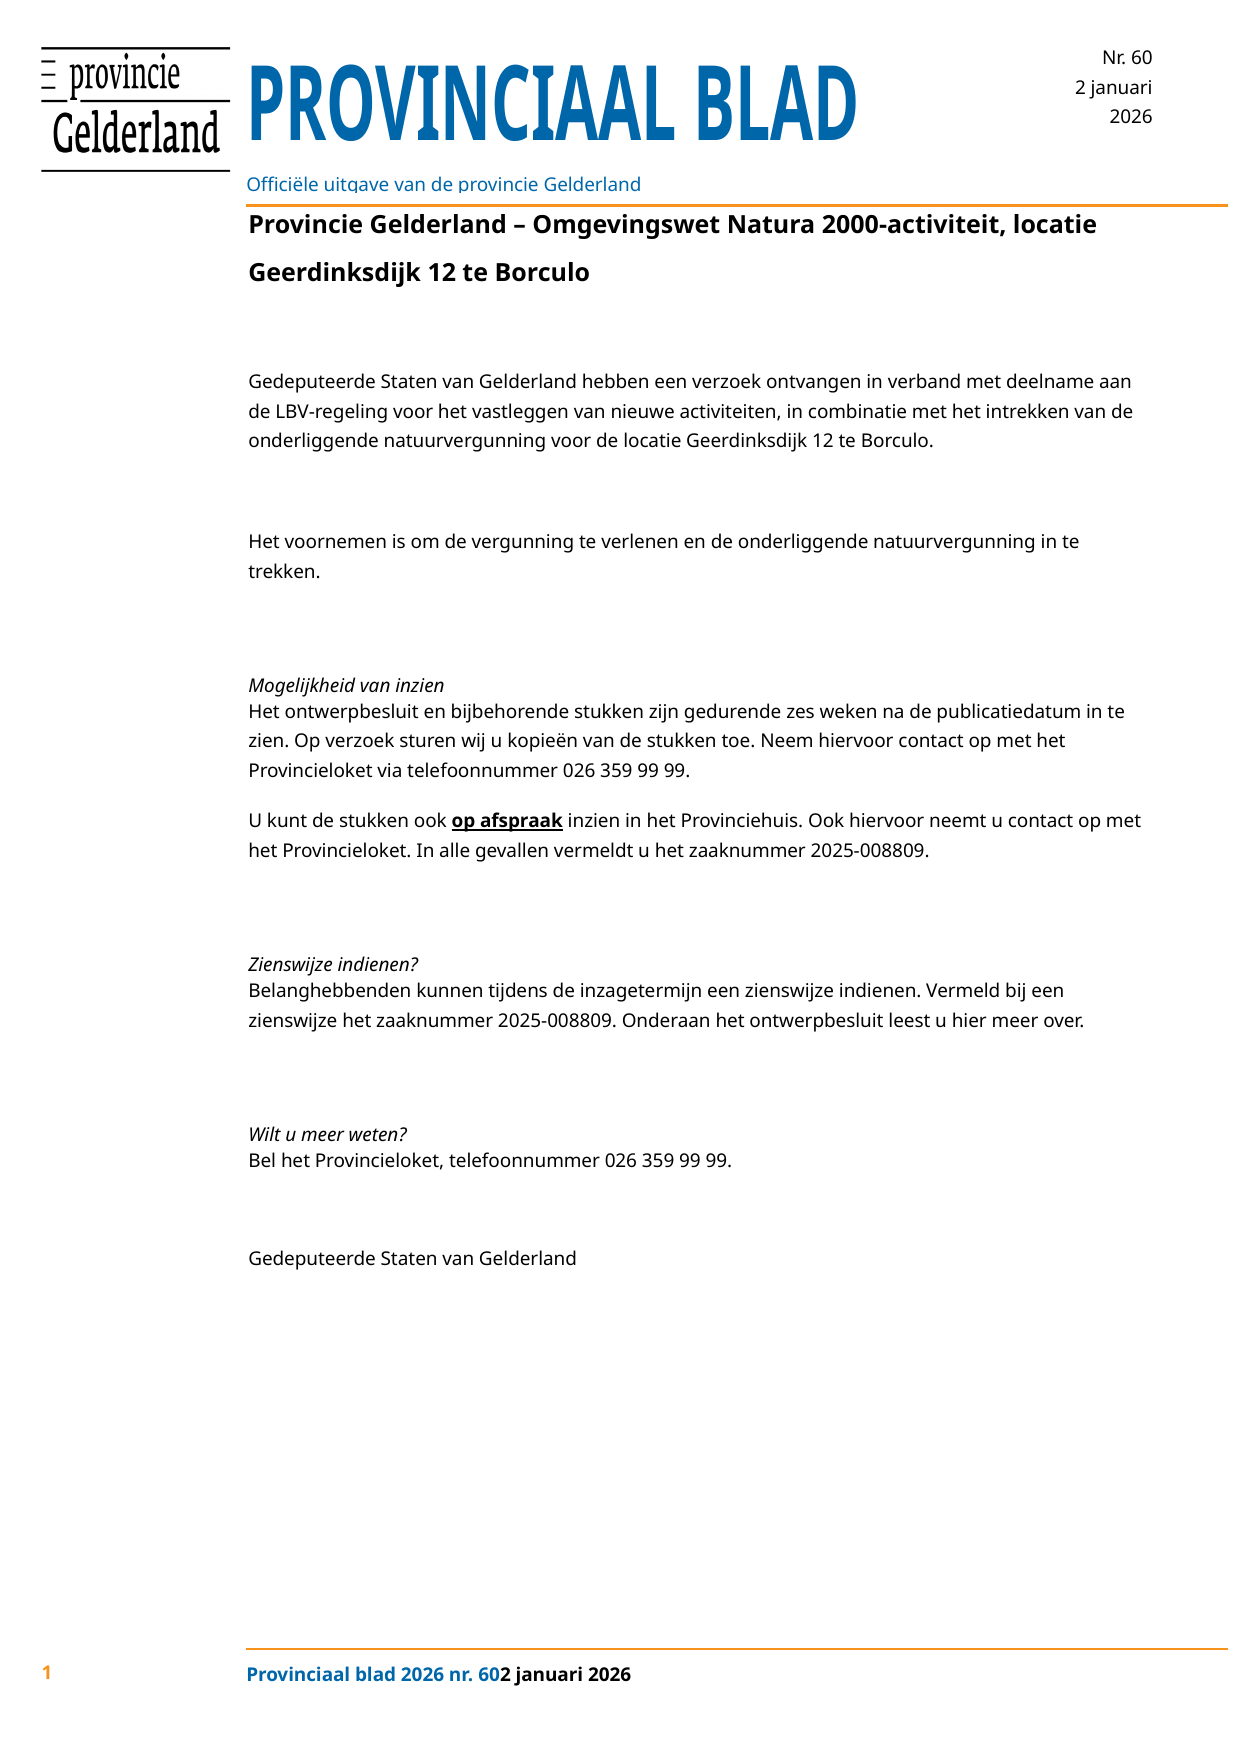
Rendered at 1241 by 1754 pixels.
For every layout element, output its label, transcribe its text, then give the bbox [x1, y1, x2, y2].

text Belanghebbenden kunnen tijdens de inzagetermijn een zienswijze indienen. Vermeld bij een zienswijze het zaaknummer 2025-008809. Onderaan het ontwerpbesluit leest u hier meer over. [248, 977, 1152, 1033]
text Het ontwerpbesluit en bijbehorende stukken zijn gedurende zes weken na de publicatiedatum in te zien. Op verzoek sturen wij u kopieën van de stukken toe. Neem hiervoor contact op met het Provincieloket via telefoonnummer 026 359 99 99. [248, 698, 1152, 783]
text Wilt u meer weten? [248, 1121, 1152, 1147]
text Gedeputeerde Staten van Gelderland hebben een verzoek ontvangen in verband met deelname aan de LBV-regeling voor het vastleggen van nieuwe activiteiten, in combinatie met het intrekken van de onderliggende natuurvergunning voor de locatie Geerdinksdijk 12 te Borculo. [248, 368, 1152, 453]
text Het voornemen is om de vergunning te verlenen en de onderliggende natuurvergunning in te trekken. [248, 528, 1152, 584]
text Gedeputeerde Staten van Gelderland [248, 1245, 1152, 1271]
text Bel het Provincieloket, telefoonnummer 026 359 99 99. [248, 1147, 1152, 1173]
text U kunt de stukken ook op afspraak inzien in het Provinciehuis. Ook hiervoor neemt u contact op met het Provincieloket. In alle gevallen vermeldt u het zaaknummer 2025-008809. [248, 808, 1152, 863]
text Provincie Gelderland – Omgevingswet Natura 2000-activiteit, locatie Geerdinksdijk 12 te Borculo [248, 207, 1152, 288]
text Mogelijkheid van inzien [248, 672, 1152, 698]
text Zienswijze indienen? [248, 952, 1152, 977]
picture [41, 47, 231, 172]
